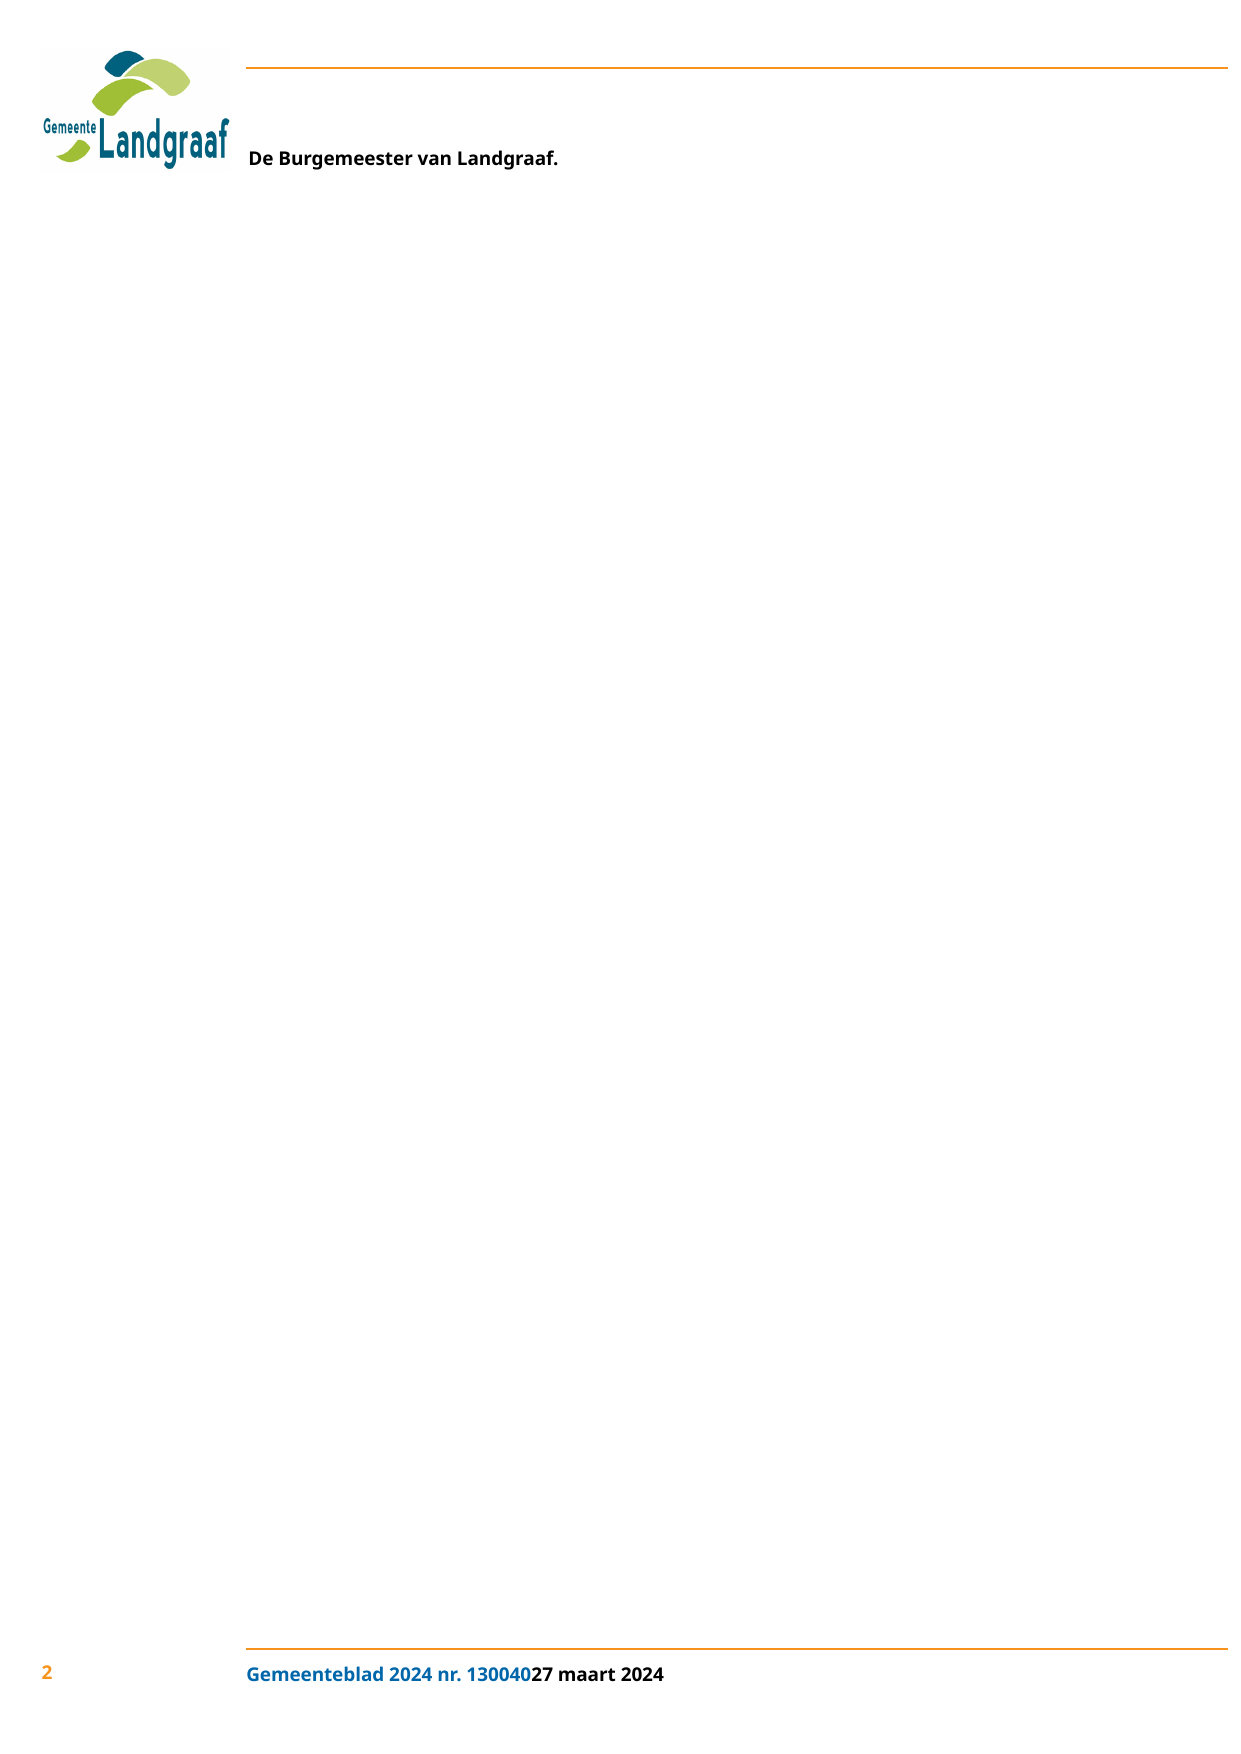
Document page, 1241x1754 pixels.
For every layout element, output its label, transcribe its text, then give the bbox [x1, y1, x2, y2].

picture [41, 47, 231, 172]
text De Burgemeester van Landgraaf. [248, 145, 1152, 171]
